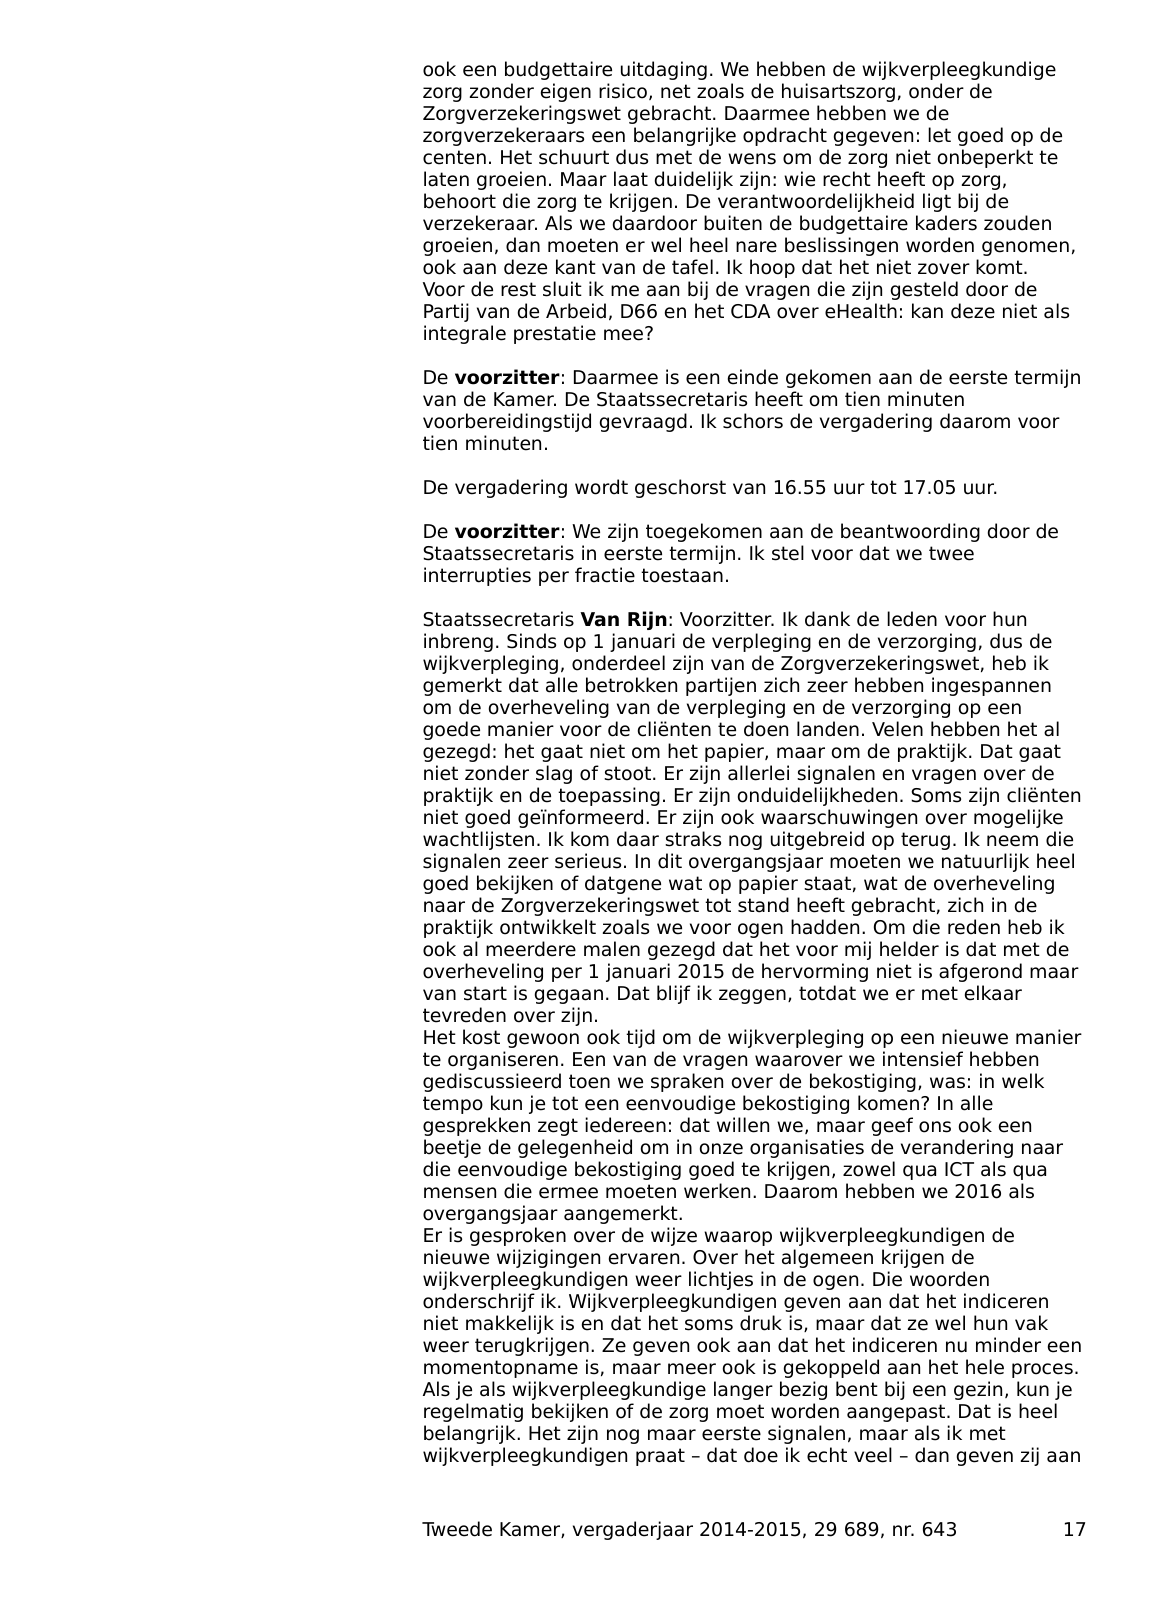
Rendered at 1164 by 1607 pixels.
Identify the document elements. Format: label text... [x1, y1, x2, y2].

text Het kost gewoon ook tijd om de wijkverpleging op een nieuwe manier te organiseren. Een van de vragen waarover we intensief hebben gediscussieerd toen we spraken over de bekostiging, was: in welk tempo kun je tot een eenvoudige bekostiging komen? In alle gesprekken zegt iedereen: dat willen we, maar geef ons ook een beetje de gelegenheid om in onze organisaties de verandering naar die eenvoudige bekostiging goed te krijgen, zowel qua ICT als qua mensen die ermee moeten werken. Daarom hebben we 2016 als overgangsjaar aangemerkt. [422, 1027, 1087, 1225]
text ook een budgettaire uitdaging. We hebben de wijkverpleegkundige zorg zonder eigen risico, net zoals de huisartszorg, onder de Zorgverzekeringswet gebracht. Daarmee hebben we de zorgverzekeraars een belangrijke opdracht gegeven: let goed op de centen. Het schuurt dus met de wens om de zorg niet onbeperkt te laten groeien. Maar laat duidelijk zijn: wie recht heeft op zorg, behoort die zorg te krijgen. De verantwoordelijkheid ligt bij de verzekeraar. Als we daardoor buiten de budgettaire kaders zouden groeien, dan moeten er wel heel nare beslissingen worden genomen, ook aan deze kant van de tafel. Ik hoop dat het niet zover komt. [422, 59, 1087, 279]
text De voorzitter: Daarmee is een einde gekomen aan de eerste termijn van de Kamer. De Staatssecretaris heeft om tien minuten voorbereidingstijd gevraagd. Ik schors de vergadering daarom voor tien minuten. [422, 367, 1087, 455]
text De vergadering wordt geschorst van 16.55 uur tot 17.05 uur. [422, 477, 1087, 499]
text Er is gesproken over de wijze waarop wijkverpleegkundigen de nieuwe wijzigingen ervaren. Over het algemeen krijgen de wijkverpleegkundigen weer lichtjes in de ogen. Die woorden onderschrijf ik. Wijkverpleegkundigen geven aan dat het indiceren niet makkelijk is en dat het soms druk is, maar dat ze wel hun vak weer terugkrijgen. Ze geven ook aan dat het indiceren nu minder een momentopname is, maar meer ook is gekoppeld aan het hele proces. Als je als wijkverpleegkundige langer bezig bent bij een gezin, kun je regelmatig bekijken of de zorg moet worden aangepast. Dat is heel belangrijk. Het zijn nog maar eerste signalen, maar als ik met wijkverpleegkundigen praat – dat doe ik echt veel – dan geven zij aan [422, 1225, 1087, 1467]
text De voorzitter: We zijn toegekomen aan de beantwoording door de Staatssecretaris in eerste termijn. Ik stel voor dat we twee interrupties per fractie toestaan. [422, 521, 1087, 587]
text Voor de rest sluit ik me aan bij de vragen die zijn gesteld door de Partij van de Arbeid, D66 en het CDA over eHealth: kan deze niet als integrale prestatie mee? [422, 279, 1087, 345]
text Staatssecretaris Van Rijn: Voorzitter. Ik dank de leden voor hun inbreng. Sinds op 1 januari de verpleging en de verzorging, dus de wijkverpleging, onderdeel zijn van de Zorgverzekeringswet, heb ik gemerkt dat alle betrokken partijen zich zeer hebben ingespannen om de overheveling van de verpleging en de verzorging op een goede manier voor de cliënten te doen landen. Velen hebben het al gezegd: het gaat niet om het papier, maar om de praktijk. Dat gaat niet zonder slag of stoot. Er zijn allerlei signalen en vragen over de praktijk en de toepassing. Er zijn onduidelijkheden. Soms zijn cliënten niet goed geïnformeerd. Er zijn ook waarschuwingen over mogelijke wachtlijsten. Ik kom daar straks nog uitgebreid op terug. Ik neem die signalen zeer serieus. In dit overgangsjaar moeten we natuurlijk heel goed bekijken of datgene wat op papier staat, wat de overheveling naar de Zorgverzekeringswet tot stand heeft gebracht, zich in de praktijk ontwikkelt zoals we voor ogen hadden. Om die reden heb ik ook al meerdere malen gezegd dat het voor mij helder is dat met de overheveling per 1 januari 2015 de hervorming niet is afgerond maar van start is gegaan. Dat blijf ik zeggen, totdat we er met elkaar tevreden over zijn. [422, 609, 1087, 1027]
